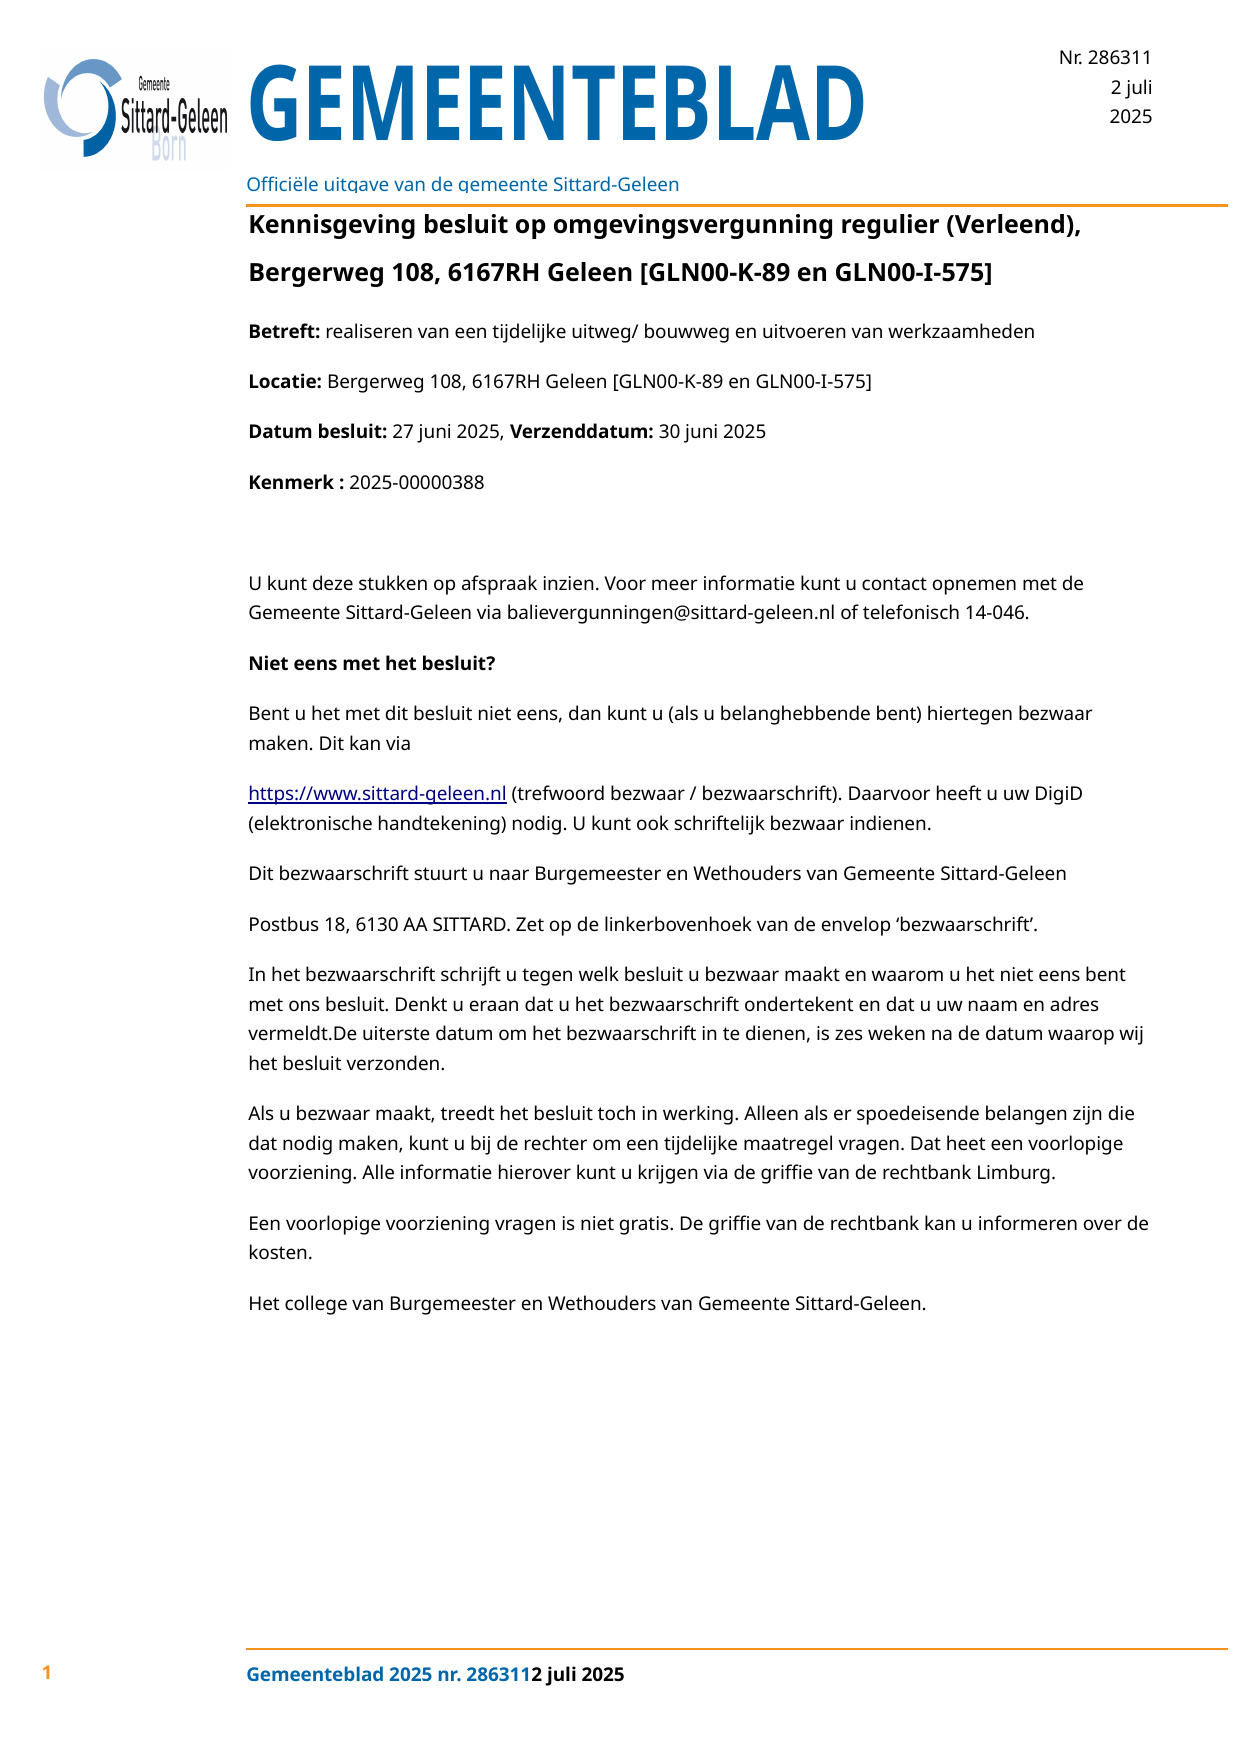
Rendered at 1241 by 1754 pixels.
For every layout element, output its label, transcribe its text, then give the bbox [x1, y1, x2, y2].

text Niet eens met het besluit? [248, 650, 1152, 676]
text U kunt deze stukken op afspraak inzien. Voor meer informatie kunt u contact opnemen met de Gemeente Sittard-Geleen via balievergunningen@sittard-geleen.nl of telefonisch 14-046. [248, 570, 1152, 625]
text Een voorlopige voorziening vragen is niet gratis. De griffie van de rechtbank kan u informeren over de kosten. [248, 1210, 1152, 1265]
text In het bezwaarschrift schrijft u tegen welk besluit u bezwaar maakt en waarom u het niet eens bent met ons besluit. Denkt u eraan dat u het bezwaarschrift ondertekent en dat u uw naam en adres vermeldt.De uiterste datum om het bezwaarschrift in te dienen, is zes weken na de datum waarop wij het besluit verzonden. [248, 961, 1152, 1076]
picture [41, 47, 231, 172]
text Betreft: realiseren van een tijdelijke uitweg/ bouwweg en uitvoeren van werkzaamheden [248, 318, 1152, 344]
text https://www.sittard-geleen.nl (trefwoord bezwaar / bezwaarschrift). Daarvoor heeft u uw DigiD (elektronische handtekening) nodig. U kunt ook schriftelijk bezwaar indienen. [248, 780, 1152, 836]
text Als u bezwaar maakt, treedt het besluit toch in werking. Alleen als er spoedeisende belangen zijn die dat nodig maken, kunt u bij de rechter om een tijdelijke maatregel vragen. Dat heet een voorlopige voorziening. Alle informatie hierover kunt u krijgen via de griffie van de rechtbank Limburg. [248, 1100, 1152, 1185]
text Locatie: Bergerweg 108, 6167RH Geleen [GLN00-K-89 en GLN00-I-575] [248, 368, 1152, 394]
text Kennisgeving besluit op omgevingsvergunning regulier (Verleend), Bergerweg 108, 6167RH Geleen [GLN00-K-89 en GLN00-I-575] [248, 207, 1152, 288]
text Dit bezwaarschrift stuurt u naar Burgemeester en Wethouders van Gemeente Sittard-Geleen [248, 860, 1152, 886]
text Bent u het met dit besluit niet eens, dan kunt u (als u belanghebbende bent) hiertegen bezwaar maken. Dit kan via [248, 700, 1152, 756]
text Postbus 18, 6130 AA SITTARD. Zet op de linkerbovenhoek van de envelop ‘bezwaarschrift’. [248, 911, 1152, 937]
text Datum besluit: 27 juni 2025, Verzenddatum: 30 juni 2025 [248, 419, 1152, 444]
text Kenmerk : 2025-00000388 [248, 469, 1152, 495]
text Het college van Burgemeester en Wethouders van Gemeente Sittard-Geleen. [248, 1290, 1152, 1316]
